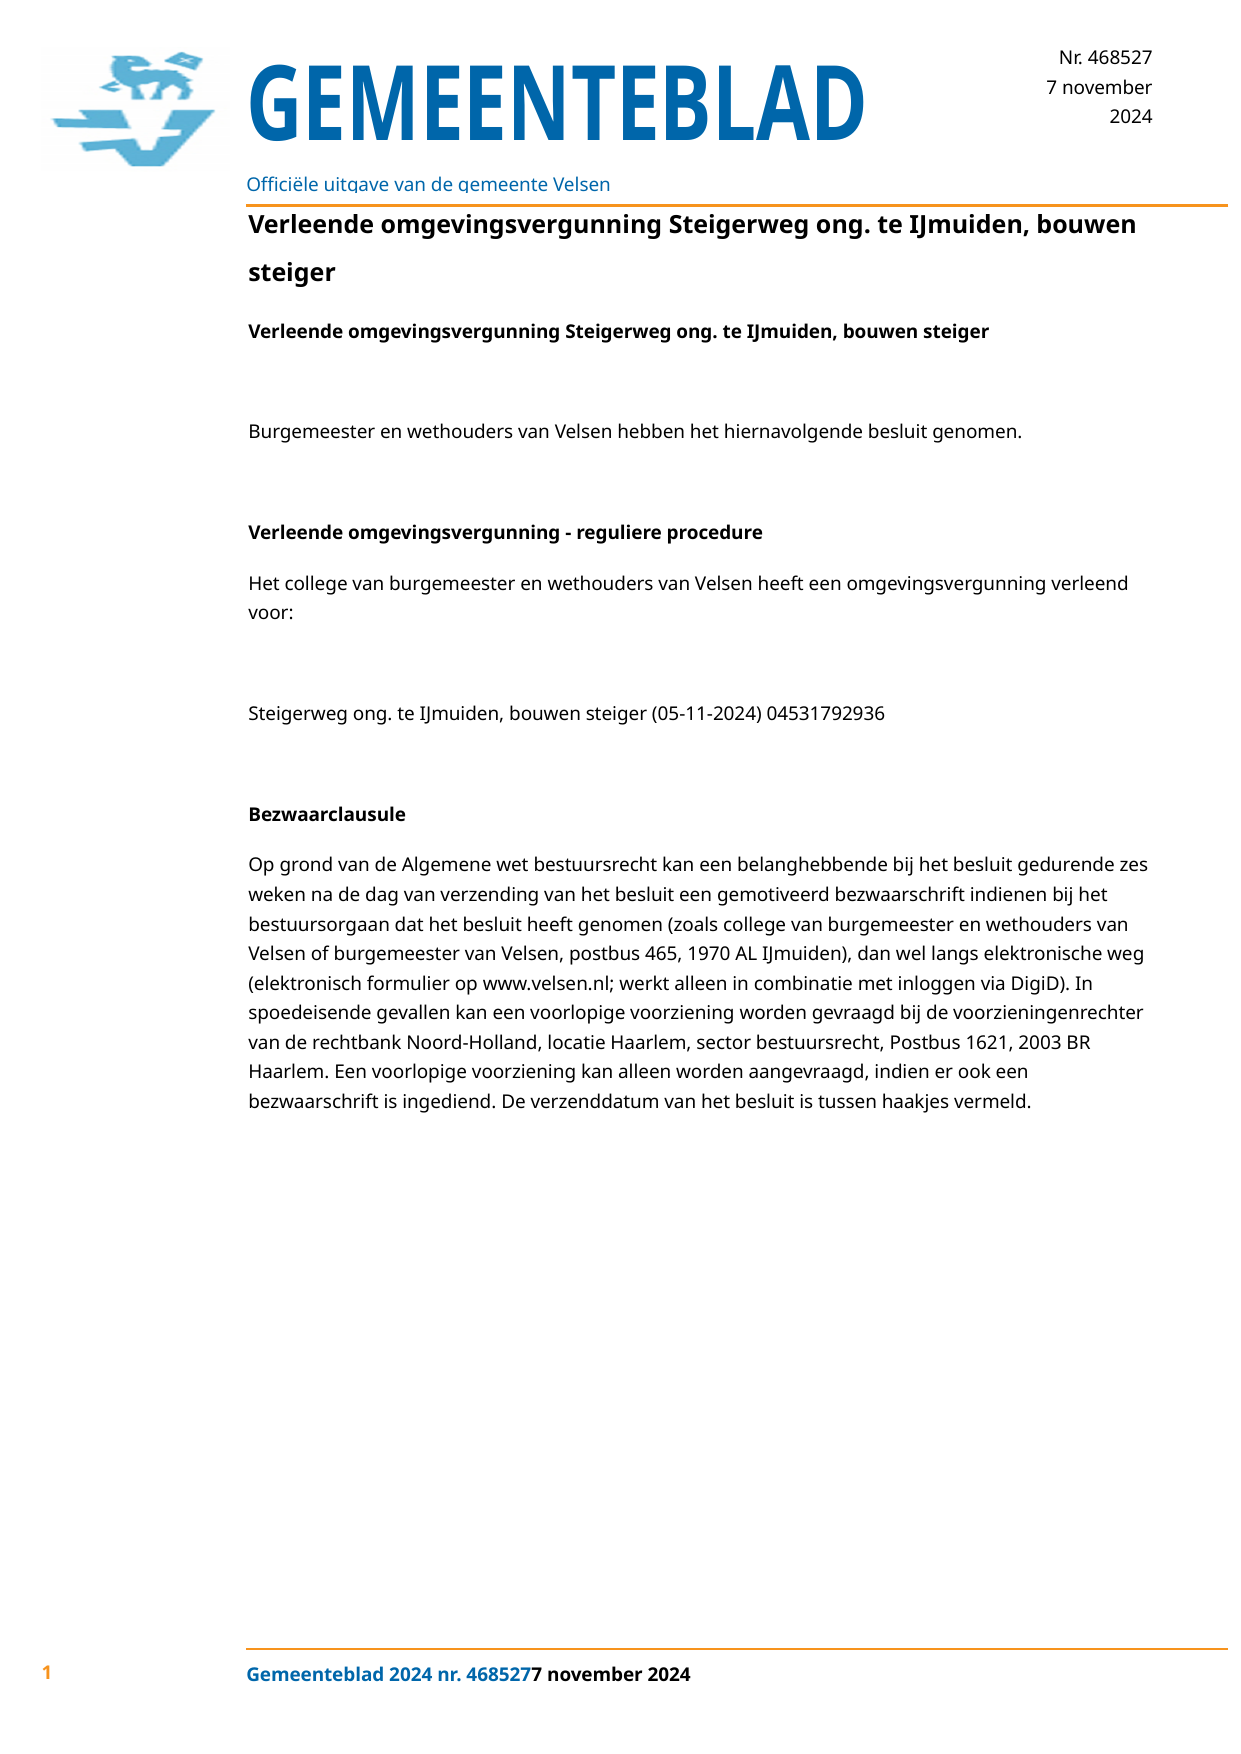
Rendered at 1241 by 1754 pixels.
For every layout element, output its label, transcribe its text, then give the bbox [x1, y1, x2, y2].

text Verleende omgevingsvergunning - reguliere procedure [248, 519, 1152, 545]
picture [41, 47, 231, 172]
text Het college van burgemeester en wethouders van Velsen heeft een omgevingsvergunning verleend voor: [248, 570, 1152, 625]
text Burgemeester en wethouders van Velsen hebben het hiernavolgende besluit genomen. [248, 419, 1152, 444]
text Op grond van de Algemene wet bestuursrecht kan een belanghebbende bij het besluit gedurende zes weken na de dag van verzending van het besluit een gemotiveerd bezwaarschrift indienen bij het bestuursorgaan dat het besluit heeft genomen (zoals college van burgemeester en wethouders van Velsen of burgemeester van Velsen, postbus 465, 1970 AL IJmuiden), dan wel langs elektronische weg (elektronisch formulier op www.velsen.nl; werkt alleen in combinatie met inloggen via DigiD). In spoedeisende gevallen kan een voorlopige voorziening worden gevraagd bij de voorzieningenrechter van de rechtbank Noord-Holland, locatie Haarlem, sector bestuursrecht, Postbus 1621, 2003 BR Haarlem. Een voorlopige voorziening kan alleen worden aangevraagd, indien er ook een bezwaarschrift is ingediend. De verzenddatum van het besluit is tussen haakjes vermeld. [248, 852, 1152, 1114]
text Verleende omgevingsvergunning Steigerweg ong. te IJmuiden, bouwen steiger [248, 207, 1152, 288]
text Steigerweg ong. te IJmuiden, bouwen steiger (05-11-2024) 04531792936 [248, 700, 1152, 726]
text Verleende omgevingsvergunning Steigerweg ong. te IJmuiden, bouwen steiger [248, 318, 1152, 344]
text Bezwaarclausule [248, 801, 1152, 827]
